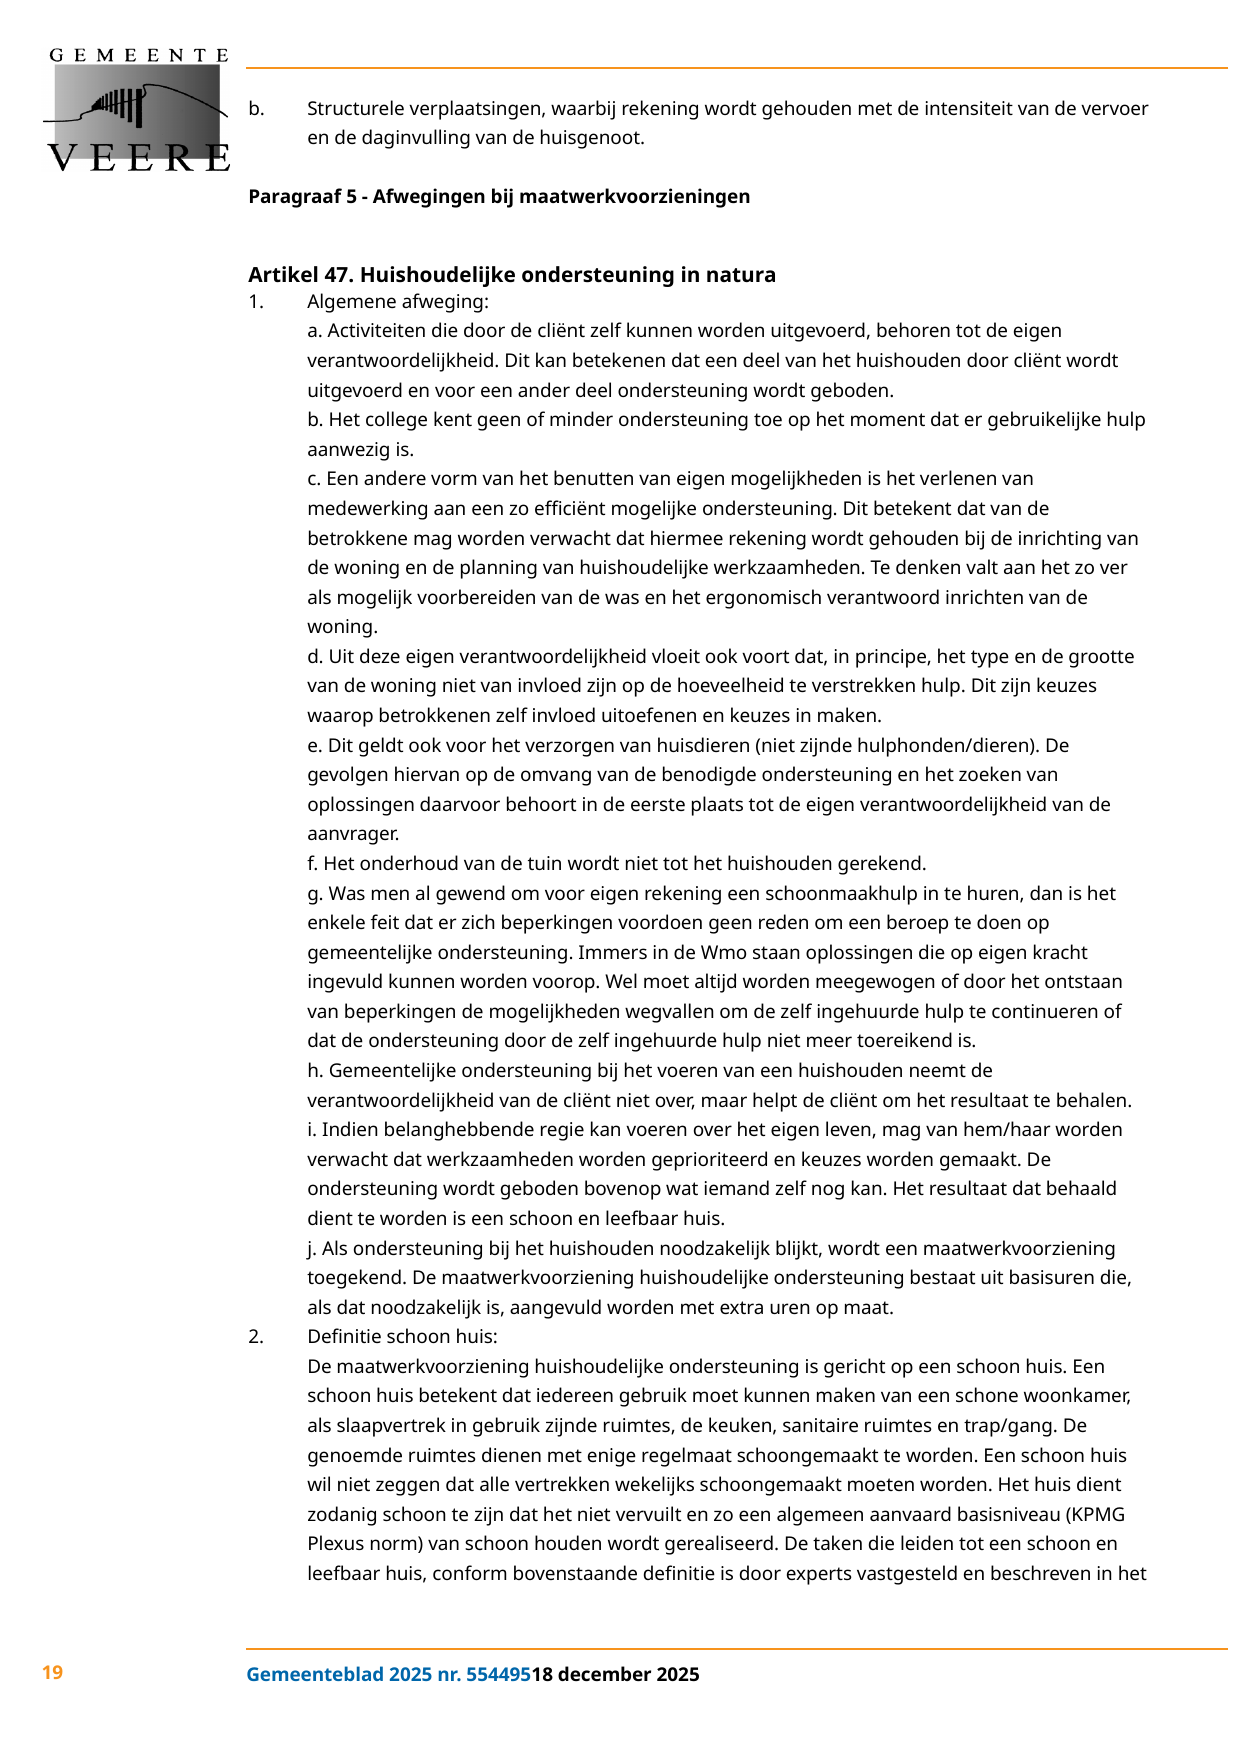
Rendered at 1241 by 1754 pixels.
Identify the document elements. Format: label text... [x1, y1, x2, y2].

list f. Het onderhoud van de tuin wordt niet tot het huishouden gerekend. [248, 850, 1152, 876]
list i. Indien belanghebbende regie kan voeren over het eigen leven, mag van hem/haar worden verwacht dat werkzaamheden worden geprioriteerd en keuzes worden gemaakt. De ondersteuning wordt geboden bovenop wat iemand zelf nog kan. Het resultaat dat behaald dient te worden is een schoon en leefbaar huis. [248, 1116, 1152, 1231]
text Artikel 47. Huishoudelijke ondersteuning in natura [248, 260, 1152, 288]
list Definitie schoon huis: [248, 1323, 1152, 1349]
list b. Het college kent geen of minder ondersteuning toe op het moment dat er gebruikelijke hulp aanwezig is. [248, 406, 1152, 462]
list j. Als ondersteuning bij het huishouden noodzakelijk blijkt, wordt een maatwerkvoorziening toegekend. De maatwerkvoorziening huishoudelijke ondersteuning bestaat uit basisuren die, als dat noodzakelijk is, aangevuld worden met extra uren op maat. [248, 1235, 1152, 1320]
list Structurele verplaatsingen, waarbij rekening wordt gehouden met de intensiteit van de vervoer en de daginvulling van de huisgenoot. [248, 95, 1152, 150]
list e. Dit geldt ook voor het verzorgen van huisdieren (niet zijnde hulphonden/dieren). De gevolgen hiervan op de omvang van de benodigde ondersteuning en het zoeken van oplossingen daarvoor behoort in de eerste plaats tot de eigen verantwoordelijkheid van de aanvrager. [248, 732, 1152, 846]
list h. Gemeentelijke ondersteuning bij het voeren van een huishouden neemt de verantwoordelijkheid van de cliënt niet over, maar helpt de cliënt om het resultaat te behalen. [248, 1057, 1152, 1113]
list g. Was men al gewend om voor eigen rekening een schoonmaakhulp in te huren, dan is het enkele feit dat er zich beperkingen voordoen geen reden om een beroep te doen op gemeentelijke ondersteuning. Immers in de Wmo staan oplossingen die op eigen kracht ingevuld kunnen worden voorop. Wel moet altijd worden meegewogen of door het ontstaan van beperkingen de mogelijkheden wegvallen om de zelf ingehuurde hulp te continueren of dat de ondersteuning door de zelf ingehuurde hulp niet meer toereikend is. [248, 880, 1152, 1053]
picture [41, 47, 231, 172]
list Algemene afweging: [248, 288, 1152, 314]
list a. Activiteiten die door de cliënt zelf kunnen worden uitgevoerd, behoren tot de eigen verantwoordelijkheid. Dit kan betekenen dat een deel van het huishouden door cliënt wordt uitgevoerd en voor een ander deel ondersteuning wordt geboden. [248, 318, 1152, 403]
list De maatwerkvoorziening huishoudelijke ondersteuning is gericht op een schoon huis. Een schoon huis betekent dat iedereen gebruik moet kunnen maken van een schone woonkamer, als slaapvertrek in gebruik zijnde ruimtes, de keuken, sanitaire ruimtes en trap/gang. De genoemde ruimtes dienen met enige regelmaat schoongemaakt te worden. Een schoon huis wil niet zeggen dat alle vertrekken wekelijks schoongemaakt moeten worden. Het huis dient zodanig schoon te zijn dat het niet vervuilt en zo een algemeen aanvaard basisniveau (KPMG Plexus norm) van schoon houden wordt gerealiseerd. De taken die leiden tot een schoon en leefbaar huis, conform bovenstaande definitie is door experts vastgesteld en beschreven in het [248, 1353, 1152, 1586]
text Paragraaf 5 - Afwegingen bij maatwerkvoorzieningen [248, 183, 1152, 209]
list d. Uit deze eigen verantwoordelijkheid vloeit ook voort dat, in principe, het type en de grootte van de woning niet van invloed zijn op de hoeveelheid te verstrekken hulp. Dit zijn keuzes waarop betrokkenen zelf invloed uitoefenen en keuzes in maken. [248, 643, 1152, 728]
list c. Een andere vorm van het benutten van eigen mogelijkheden is het verlenen van medewerking aan een zo efficiënt mogelijke ondersteuning. Dit betekent dat van de betrokkene mag worden verwacht dat hiermee rekening wordt gehouden bij de inrichting van de woning en de planning van huishoudelijke werkzaamheden. Te denken valt aan het zo ver als mogelijk voorbereiden van de was en het ergonomisch verantwoord inrichten van de woning. [248, 466, 1152, 639]
